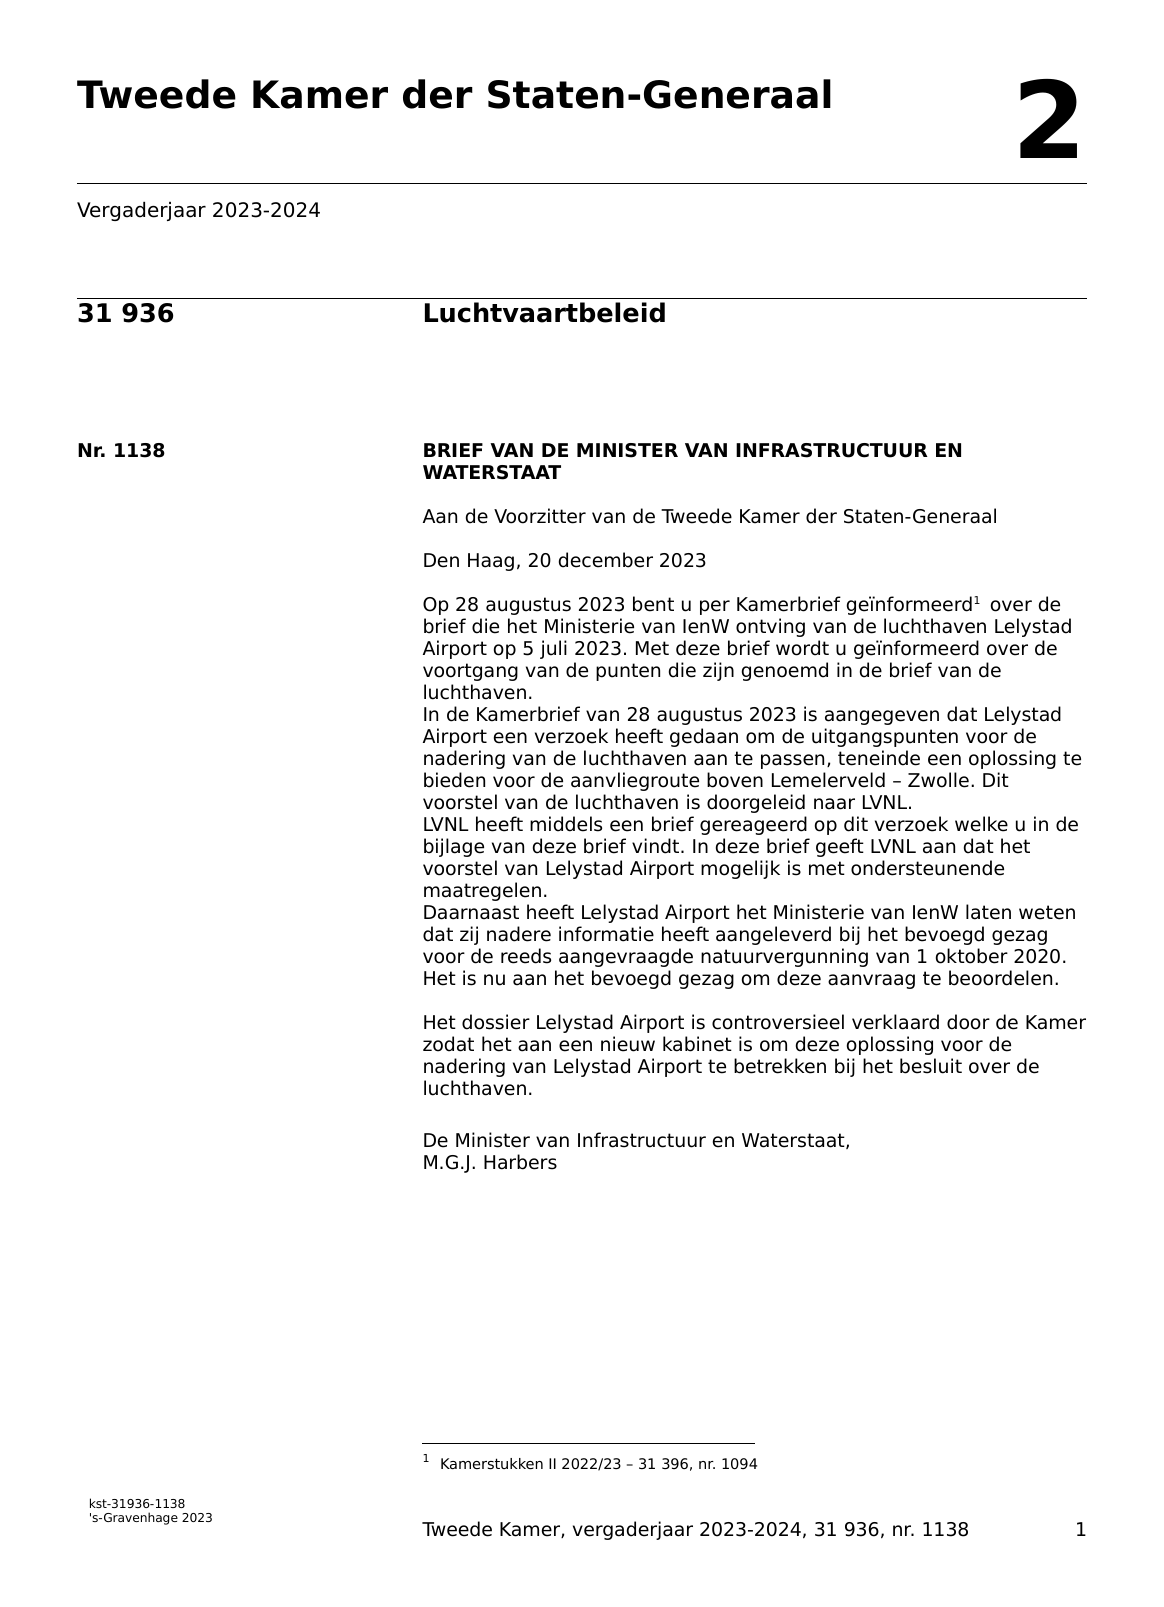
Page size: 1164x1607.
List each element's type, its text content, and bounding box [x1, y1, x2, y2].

text kst-31936-1138 [88, 1497, 323, 1511]
text Den Haag, 20 december 2023 [422, 550, 1087, 572]
text Kamerstukken II 2022/23 – 31 396, nr. 1094 [422, 1452, 1087, 1474]
text Aan de Voorzitter van de Tweede Kamer der Staten-Generaal [422, 506, 1087, 528]
subtitle Nr. 1138 BRIEF VAN DE MINISTER VAN INFRASTRUCTUUR EN WATERSTAAT [77, 440, 1087, 484]
text De Minister van Infrastructuur en Waterstaat, M.G.J. Harbers [422, 1130, 1087, 1174]
text Het dossier Lelystad Airport is controversieel verklaard door de Kamer zodat het aan een nieuw kabinet is om deze oplossing voor de nadering van Lelystad Airport te betrekken bij het besluit over de luchthaven. [422, 1012, 1087, 1100]
table_header Tweede Kamer der Staten-Generaal [77, 59, 886, 183]
text 's-Gravenhage 2023 [88, 1511, 323, 1525]
text Daarnaast heeft Lelystad Airport het Ministerie van IenW laten weten dat zij nadere informatie heeft aangeleverd bij het bevoegd gezag voor de reeds aangevraagde natuurvergunning van 1 oktober 2020. Het is nu aan het bevoegd gezag om deze aanvraag te beoordelen. [422, 902, 1087, 990]
text Op 28 augustus 2023 bent u per Kamerbrief geïnformeerd over de brief die het Ministerie van IenW ontving van de luchthaven Lelystad Airport op 5 juli 2023. Met deze brief wordt u geïnformeerd over de voortgang van de punten die zijn genoemd in de brief van de luchthaven. [422, 594, 1087, 704]
table_header 2 [886, 59, 1087, 183]
text LVNL heeft middels een brief gereageerd op dit verzoek welke u in de bijlage van deze brief vindt. In deze brief geeft LVNL aan dat het voorstel van Lelystad Airport mogelijk is met ondersteunende maatregelen. [422, 814, 1087, 902]
table_cell Vergaderjaar 2023-2024 [77, 184, 1087, 298]
text In de Kamerbrief van 28 augustus 2023 is aangegeven dat Lelystad Airport een verzoek heeft gedaan om de uitgangspunten voor de nadering van de luchthaven aan te passen, teneinde een oplossing te bieden voor de aanvliegroute boven Lemelerveld – Zwolle. Dit voorstel van de luchthaven is doorgeleid naar LVNL. [422, 704, 1087, 814]
subtitle 31 936 Luchtvaartbeleid [77, 299, 1087, 329]
